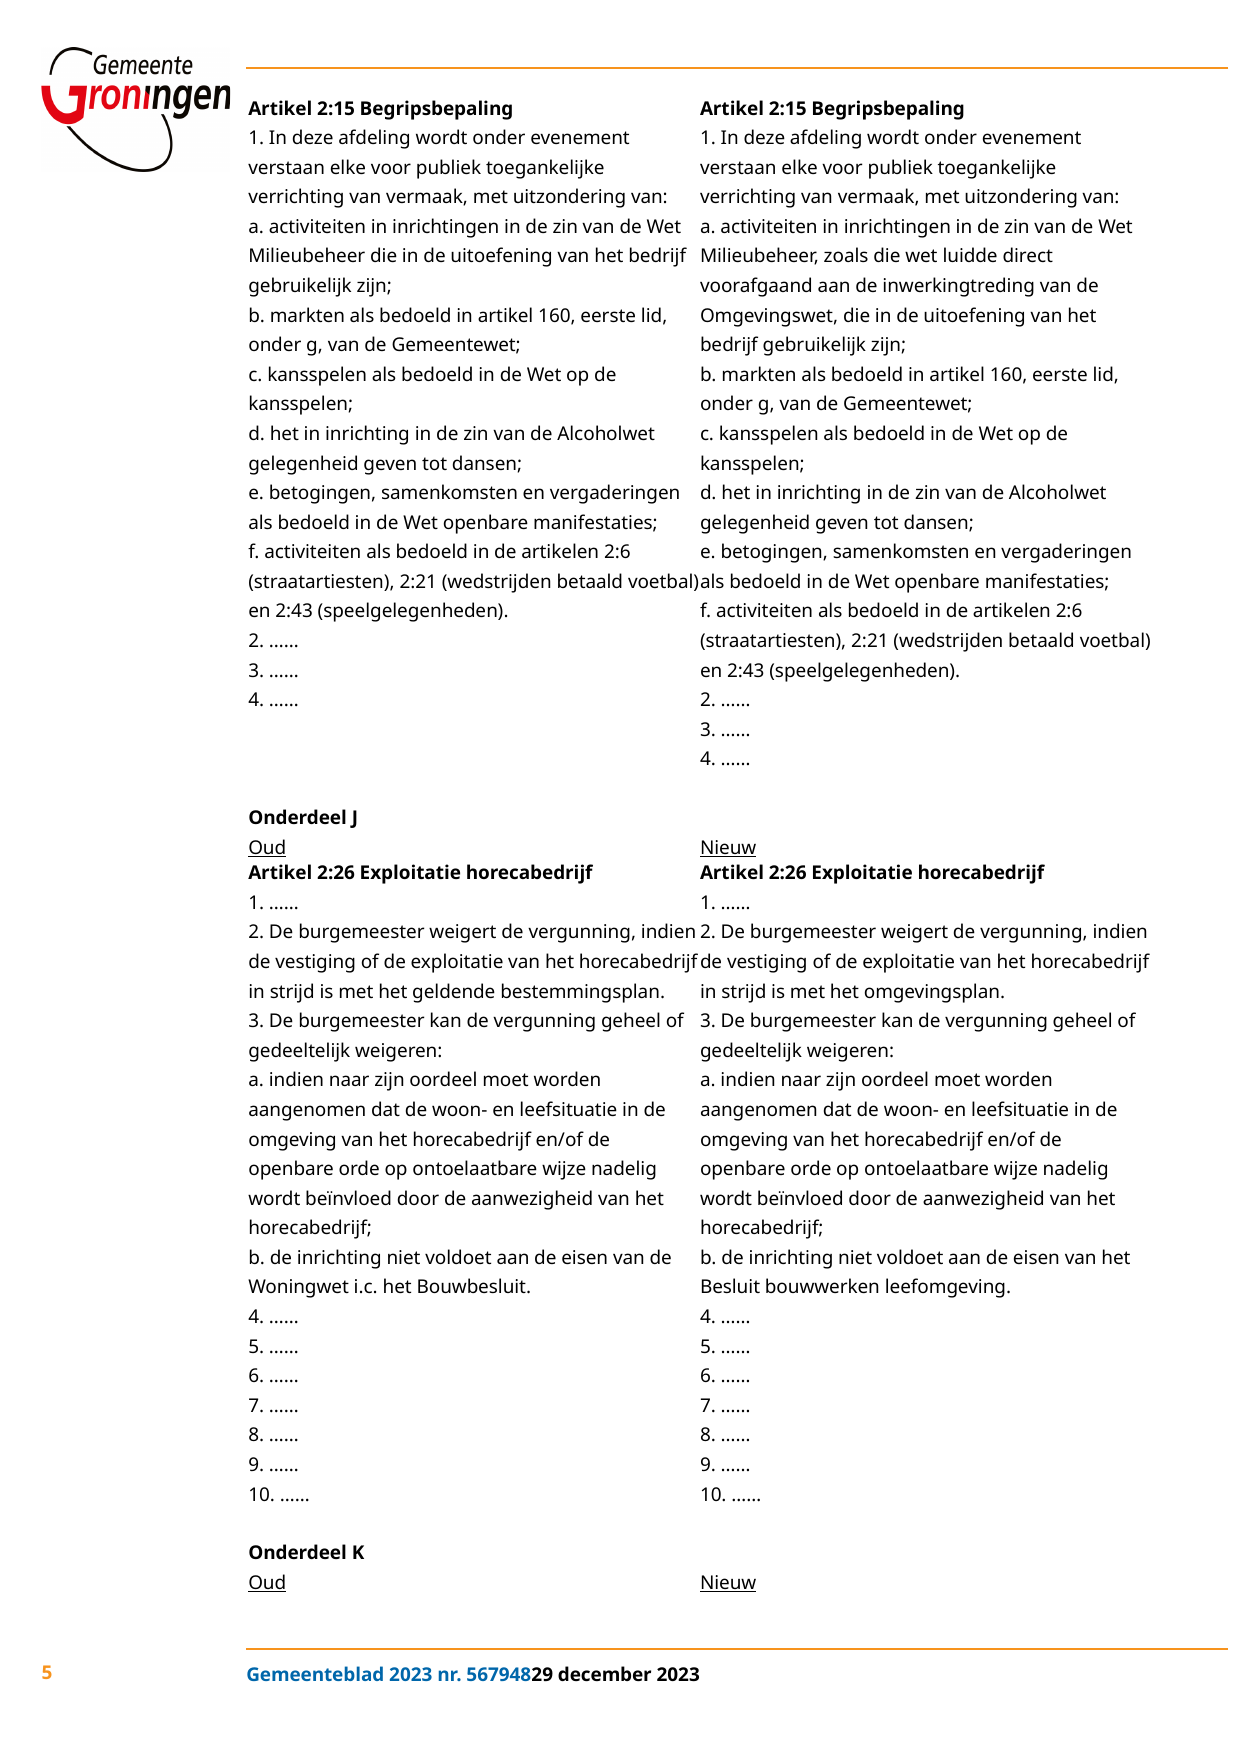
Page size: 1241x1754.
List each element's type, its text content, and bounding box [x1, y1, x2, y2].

table_cell Artikel 2:26 Exploitatie horecabedrijf 1. …… 2. De burgemeester weigert de vergunning, indien de vestiging of de exploitatie van het horecabedrijf in strijd is met het omgevingsplan. 3. De burgemeester kan de vergunning geheel of gedeeltelijk weigeren: a. indien naar zijn oordeel moet worden aangenomen dat de woon- en leefsituatie in de omgeving van het horecabedrijf en/of de openbare orde op ontoelaatbare wijze nadelig wordt beïnvloed door de aanwezigheid van het horecabedrijf; b. de inrichting niet voldoet aan de eisen van het Besluit bouwwerken leefomgeving. 4. …… 5. …… 6. …… 7. …… 8. …… 9. …… 10. …… [700, 860, 1152, 1507]
table_cell Artikel 2:15 Begripsbepaling 1. In deze afdeling wordt onder evenement verstaan elke voor publiek toegankelijke verrichting van vermaak, met uitzondering van: a. activiteiten in inrichtingen in de zin van de Wet Milieubeheer die in de uitoefening van het bedrijf gebruikelijk zijn; b. markten als bedoeld in artikel 160, eerste lid, onder g, van de Gemeentewet; c. kansspelen als bedoeld in de Wet op de kansspelen; d. het in inrichting in de zin van de Alcoholwet gelegenheid geven tot dansen; e. betogingen, samenkomsten en vergaderingen als bedoeld in de Wet openbare manifestaties; f. activiteiten als bedoeld in de artikelen 2:6 (straatartiesten), 2:21 (wedstrijden betaald voetbal) en 2:43 (speelgelegenheden). 2. …… 3. …… 4. …… [248, 95, 700, 771]
table_header Oud [248, 1569, 700, 1595]
table_header Oud [248, 834, 700, 859]
picture [41, 47, 231, 172]
table_header Nieuw [700, 834, 1152, 859]
text Onderdeel K [248, 1539, 1152, 1565]
table_cell Artikel 2:15 Begripsbepaling 1. In deze afdeling wordt onder evenement verstaan elke voor publiek toegankelijke verrichting van vermaak, met uitzondering van: a. activiteiten in inrichtingen in de zin van de Wet Milieubeheer, zoals die wet luidde direct voorafgaand aan de inwerkingtreding van de Omgevingswet, die in de uitoefening van het bedrijf gebruikelijk zijn; b. markten als bedoeld in artikel 160, eerste lid, onder g, van de Gemeentewet; c. kansspelen als bedoeld in de Wet op de kansspelen; d. het in inrichting in de zin van de Alcoholwet gelegenheid geven tot dansen; e. betogingen, samenkomsten en vergaderingen als bedoeld in de Wet openbare manifestaties; f. activiteiten als bedoeld in de artikelen 2:6 (straatartiesten), 2:21 (wedstrijden betaald voetbal) en 2:43 (speelgelegenheden). 2. …… 3. …… 4. …… [700, 95, 1152, 771]
table_cell Artikel 2:26 Exploitatie horecabedrijf 1. …… 2. De burgemeester weigert de vergunning, indien de vestiging of de exploitatie van het horecabedrijf in strijd is met het geldende bestemmingsplan. 3. De burgemeester kan de vergunning geheel of gedeeltelijk weigeren: a. indien naar zijn oordeel moet worden aangenomen dat de woon- en leefsituatie in de omgeving van het horecabedrijf en/of de openbare orde op ontoelaatbare wijze nadelig wordt beïnvloed door de aanwezigheid van het horecabedrijf; b. de inrichting niet voldoet aan de eisen van de Woningwet i.c. het Bouwbesluit. 4. …… 5. …… 6. …… 7. …… 8. …… 9. …… 10. …… [248, 860, 700, 1507]
table_header Nieuw [700, 1569, 1152, 1595]
text Onderdeel J [248, 804, 1152, 830]
